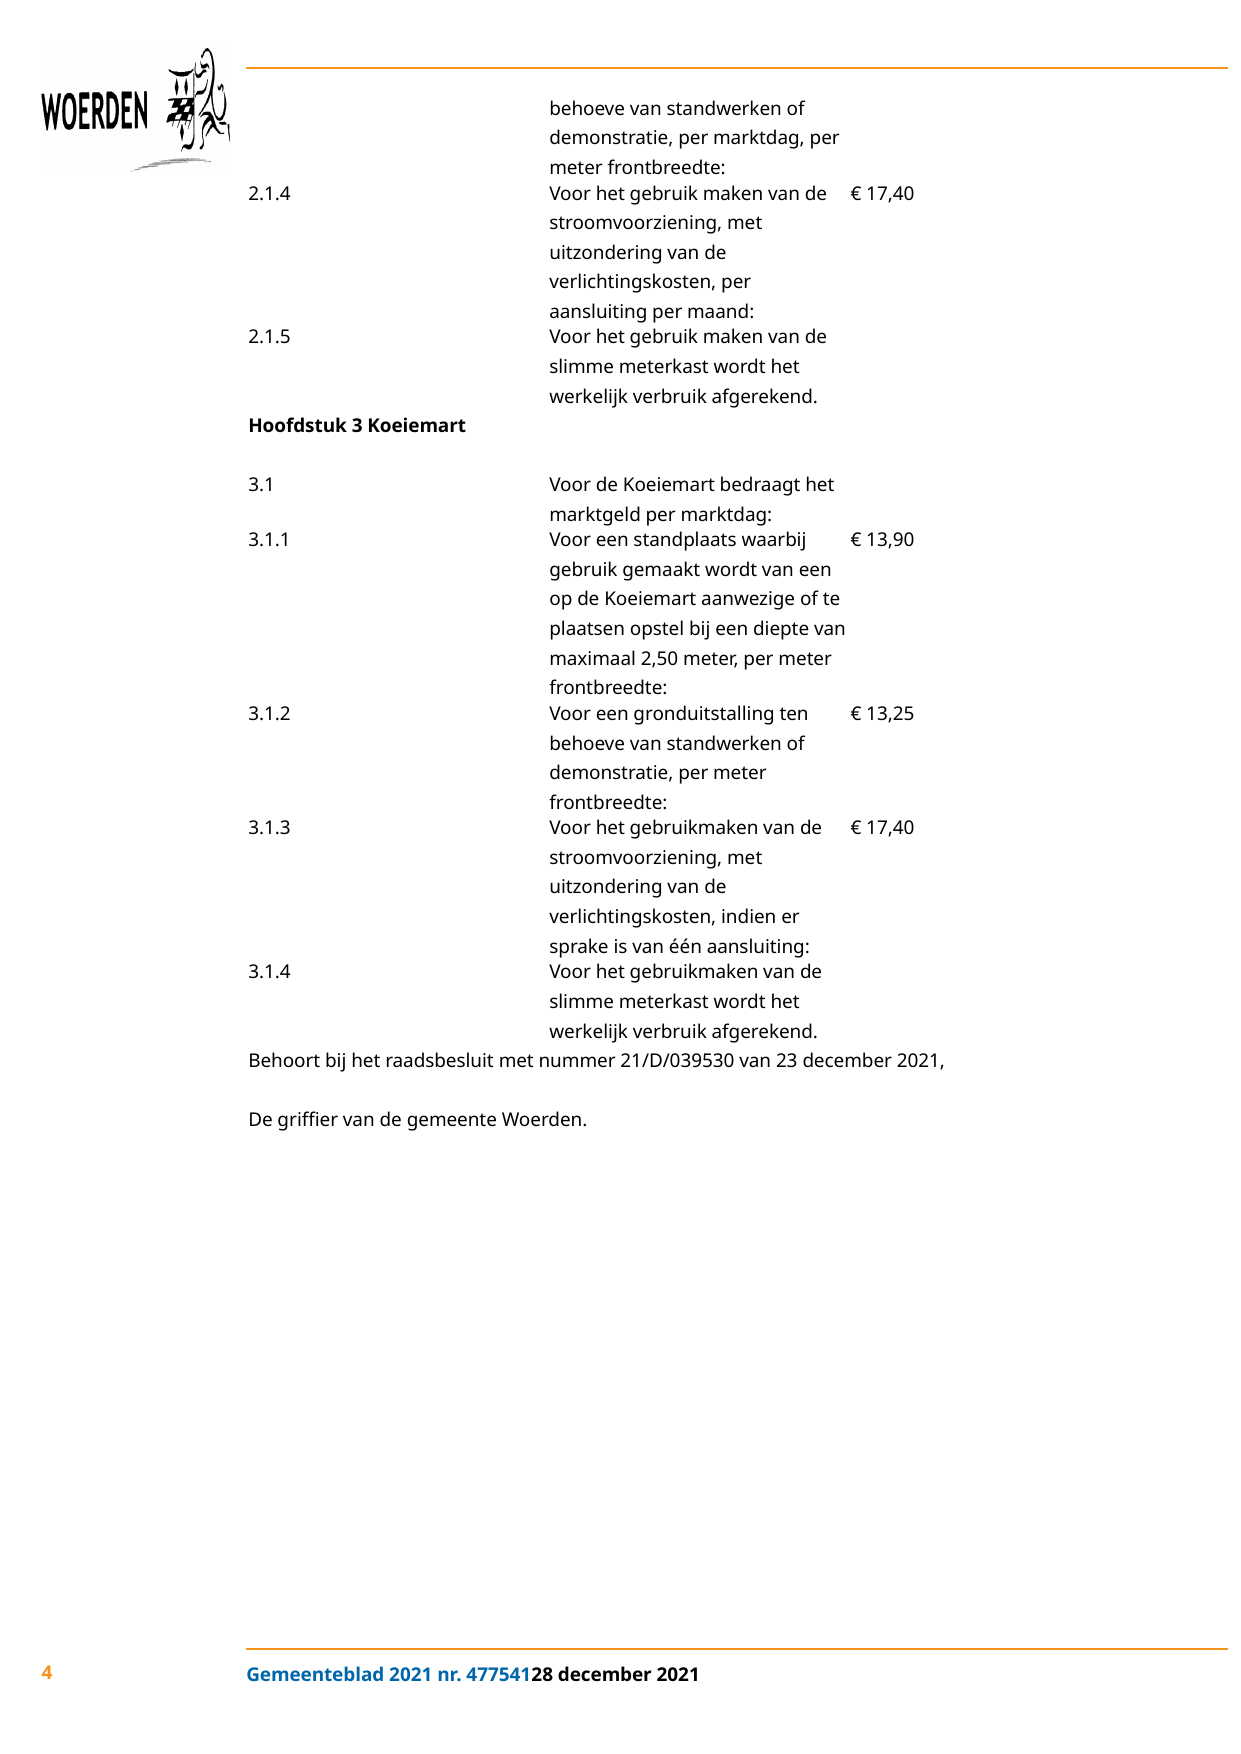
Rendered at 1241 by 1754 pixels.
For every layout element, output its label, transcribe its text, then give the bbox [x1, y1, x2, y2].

table_cell € 17,40 [850, 815, 1152, 959]
table_cell 3.1.1 [248, 526, 549, 700]
table_header 3.1 [248, 471, 549, 526]
table_cell 3.1.4 [248, 959, 549, 1043]
table_cell [850, 324, 1152, 409]
table_cell 3.1.2 [248, 700, 549, 814]
table_cell [850, 959, 1152, 1043]
table_cell € 13,25 [850, 700, 1152, 814]
table_cell Voor het gebruik maken van de stroomvoorziening, met uitzondering van de verlichtingskosten, per aansluiting per maand: [549, 180, 850, 324]
table_cell € 17,40 [850, 180, 1152, 324]
text Hoofdstuk 3 Koeiemart [248, 412, 1152, 438]
table_cell € 13,90 [850, 526, 1152, 700]
table_cell [850, 95, 1152, 180]
text De griffier van de gemeente Woerden. [248, 1106, 1152, 1132]
picture [41, 47, 231, 172]
table_header [850, 471, 1152, 526]
table_cell Voor het gebruik maken van de slimme meterkast wordt het werkelijk verbruik afgerekend. [549, 324, 850, 409]
table_cell behoeve van standwerken of demonstratie, per marktdag, per meter frontbreedte: [549, 95, 850, 180]
table_cell Voor een standplaats waarbij gebruik gemaakt wordt van een op de Koeiemart aanwezige of te plaatsen opstel bij een diepte van maximaal 2,50 meter, per meter frontbreedte: [549, 526, 850, 700]
table_cell Voor een gronduitstalling ten behoeve van standwerken of demonstratie, per meter frontbreedte: [549, 700, 850, 814]
table_cell Voor het gebruikmaken van de slimme meterkast wordt het werkelijk verbruik afgerekend. [549, 959, 850, 1043]
table_cell 2.1.4 [248, 180, 549, 324]
table_cell 2.1.5 [248, 324, 549, 409]
table_cell [248, 95, 549, 180]
table_header Voor de Koeiemart bedraagt het marktgeld per marktdag: [549, 471, 850, 526]
table_cell Voor het gebruikmaken van de stroomvoorziening, met uitzondering van de verlichtingskosten, indien er sprake is van één aansluiting: [549, 815, 850, 959]
table_cell 3.1.3 [248, 815, 549, 959]
text Behoort bij het raadsbesluit met nummer 21/D/039530 van 23 december 2021, [248, 1047, 1152, 1072]
